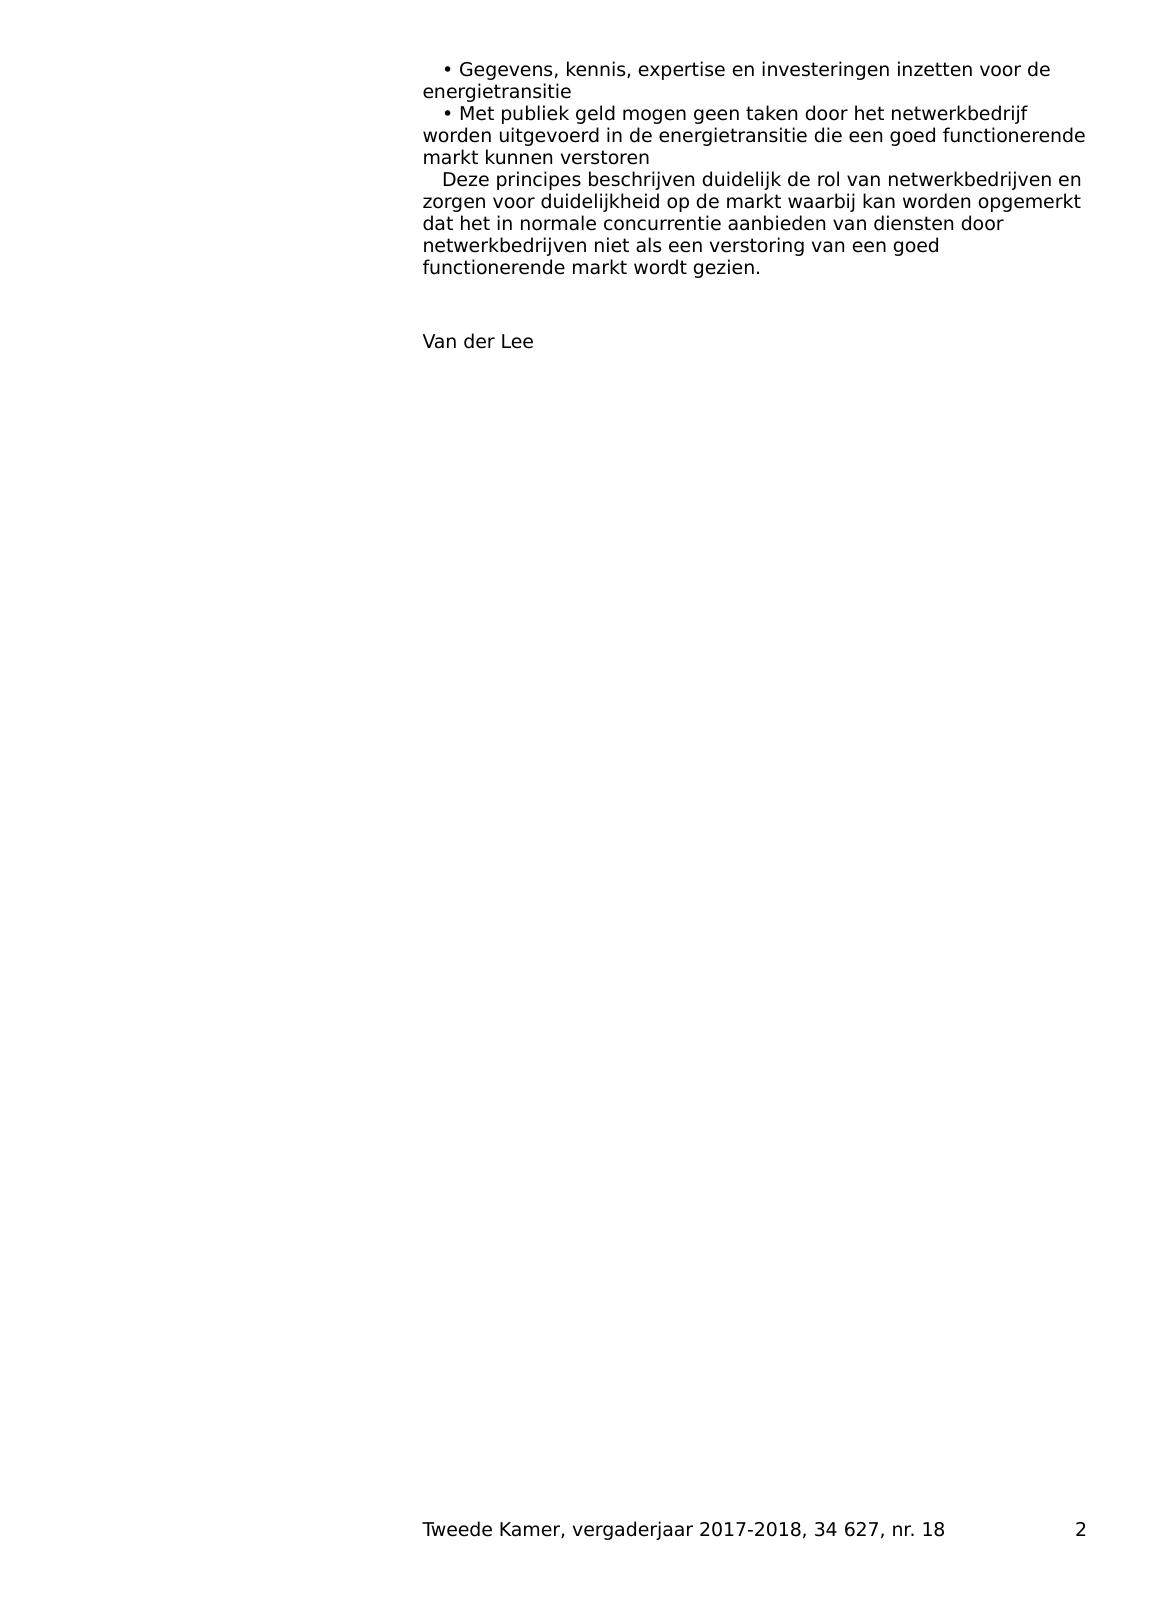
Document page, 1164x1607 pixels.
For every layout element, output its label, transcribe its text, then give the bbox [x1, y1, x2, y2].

text Van der Lee [422, 309, 1087, 353]
text • Gegevens, kennis, expertise en investeringen inzetten voor de energietransitie [422, 59, 1087, 103]
text Deze principes beschrijven duidelijk de rol van netwerkbedrijven en zorgen voor duidelijkheid op de markt waarbij kan worden opgemerkt dat het in normale concurrentie aanbieden van diensten door netwerkbedrijven niet als een verstoring van een goed functionerende markt wordt gezien. [422, 169, 1087, 279]
text • Met publiek geld mogen geen taken door het netwerkbedrijf worden uitgevoerd in de energietransitie die een goed functionerende markt kunnen verstoren [422, 103, 1087, 169]
